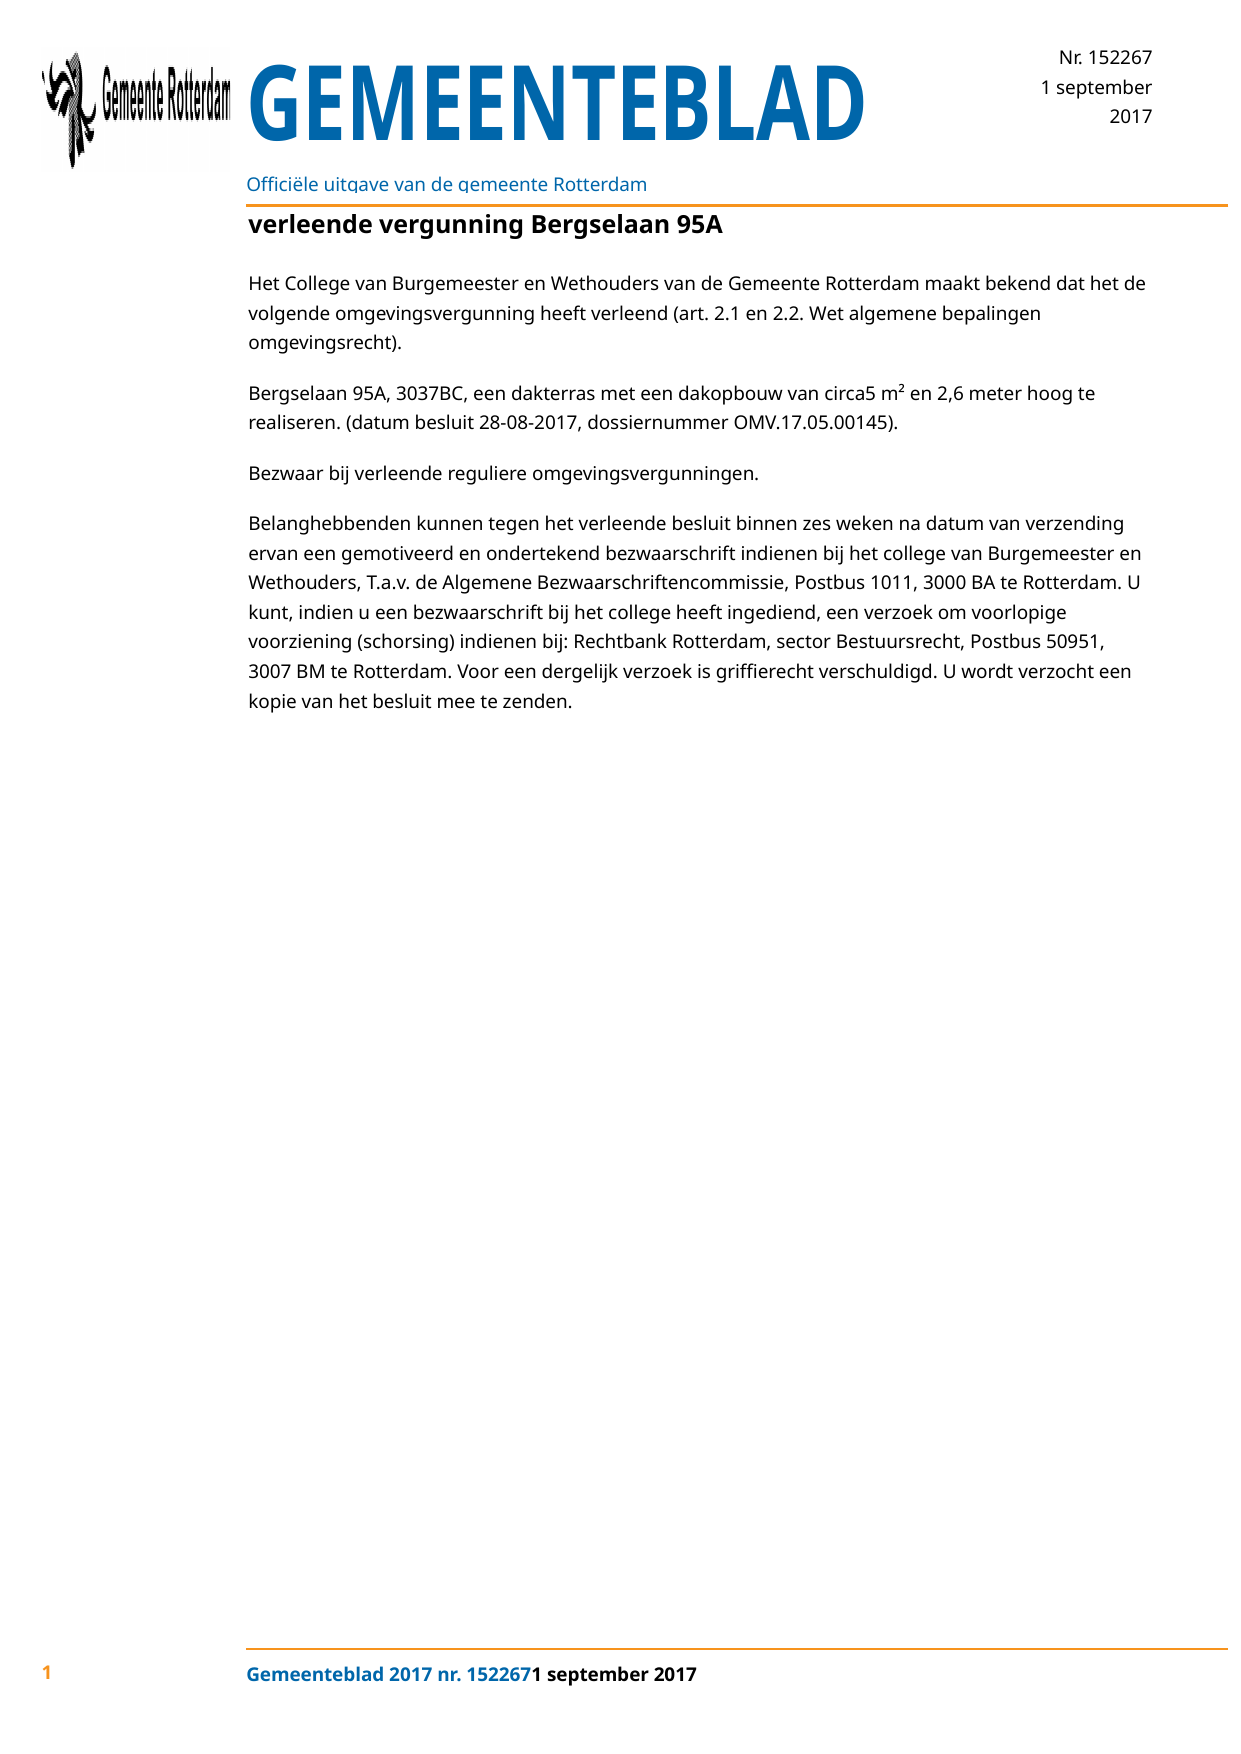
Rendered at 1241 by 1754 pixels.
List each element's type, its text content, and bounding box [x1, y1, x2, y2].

text Belanghebbenden kunnen tegen het verleende besluit binnen zes weken na datum van verzending ervan een gemotiveerd en ondertekend bezwaarschrift indienen bij het college van Burgemeester en Wethouders, T.a.v. de Algemene Bezwaarschriftencommissie, Postbus 1011, 3000 BA te Rotterdam. U kunt, indien u een bezwaarschrift bij het college heeft ingediend, een verzoek om voorlopige voorziening (schorsing) indienen bij: Rechtbank Rotterdam, sector Bestuursrecht, Postbus 50951, 3007 BM te Rotterdam. Voor een dergelijk verzoek is griffierecht verschuldigd. U wordt verzocht een kopie van het besluit mee te zenden. [248, 510, 1152, 713]
text Het College van Burgemeester en Wethouders van de Gemeente Rotterdam maakt bekend dat het de volgende omgevingsvergunning heeft verleend (art. 2.1 en 2.2. Wet algemene bepalingen omgevingsrecht). [248, 270, 1152, 355]
picture [41, 47, 231, 172]
text Bergselaan 95A, 3037BC, een dakterras met een dakopbouw van circa5 m² en 2,6 meter hoog te realiseren. (datum besluit 28-08-2017, dossiernummer OMV.17.05.00145). [248, 380, 1152, 435]
text Bezwaar bij verleende reguliere omgevingsvergunningen. [248, 460, 1152, 486]
text verleende vergunning Bergselaan 95A [248, 207, 1152, 241]
